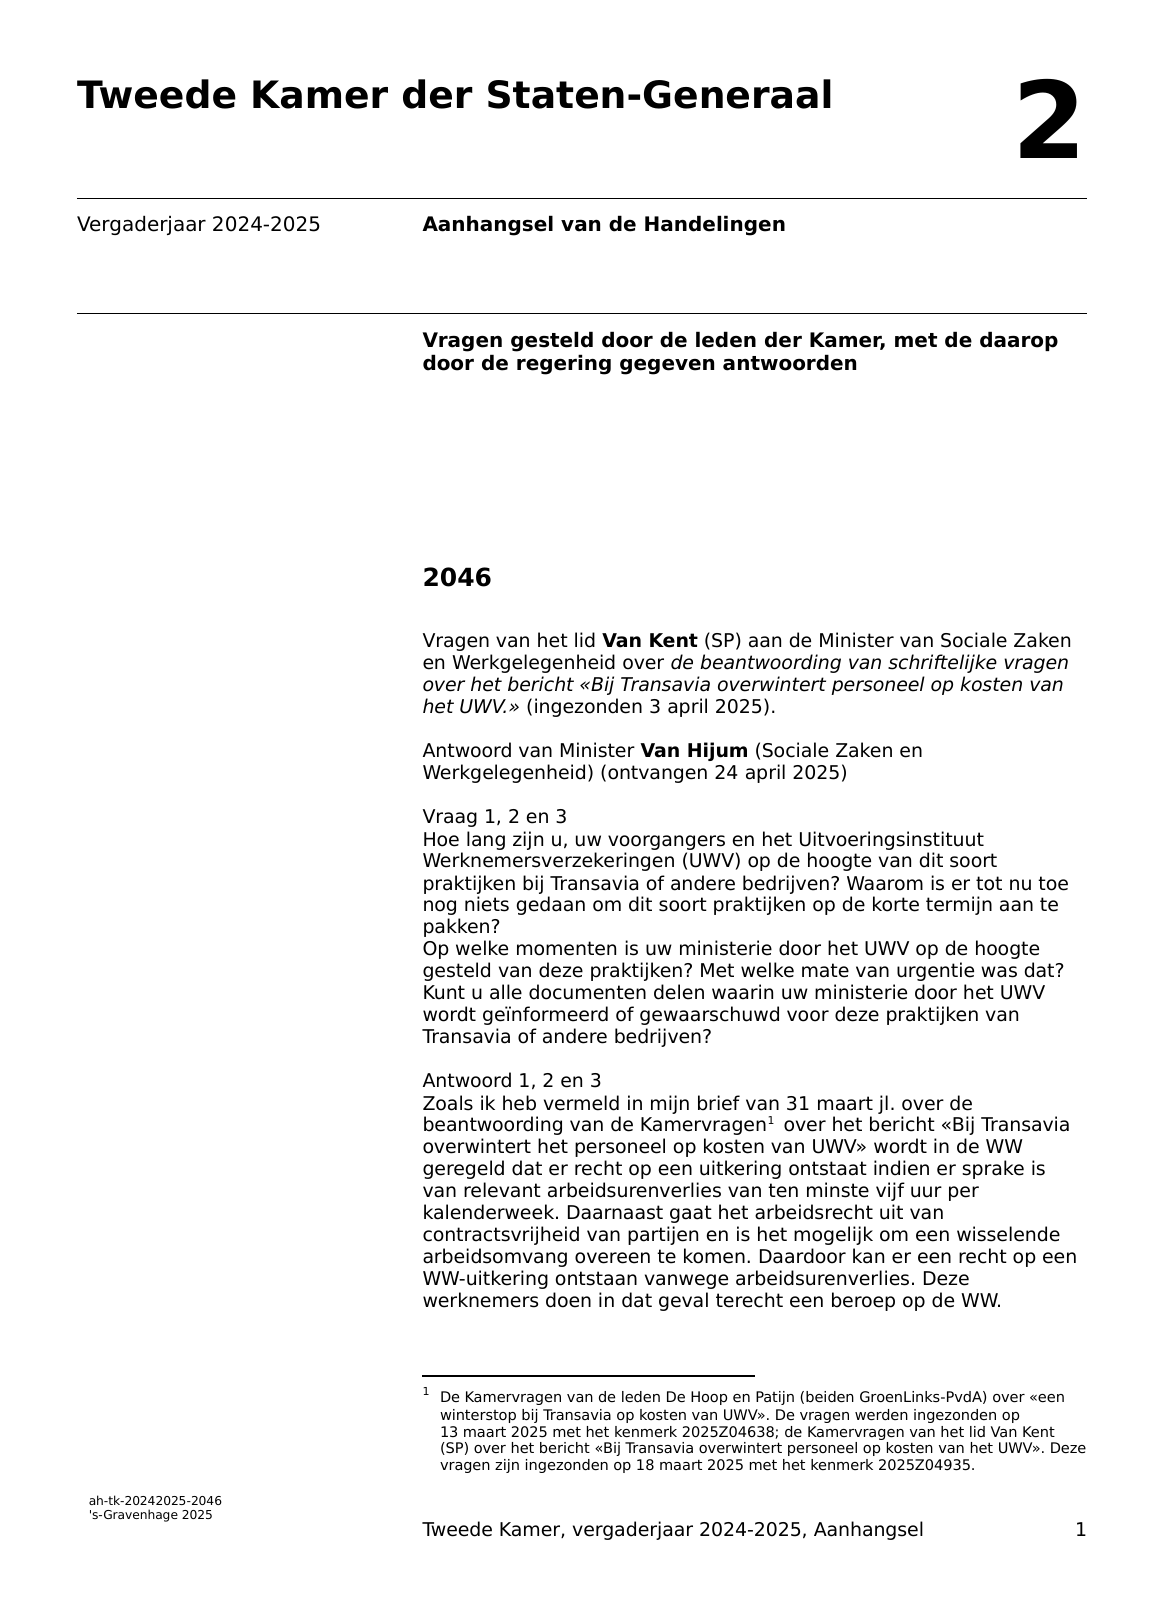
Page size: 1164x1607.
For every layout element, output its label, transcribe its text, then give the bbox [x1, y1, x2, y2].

text Vraag 1, 2 en 3 [422, 806, 1087, 828]
text Kunt u alle documenten delen waarin uw ministerie door het UWV wordt geïnformeerd of gewaarschuwd voor deze praktijken van Transavia of andere bedrijven? [422, 982, 1087, 1048]
text Antwoord van Minister Van Hijum (Sociale Zaken en Werkgelegenheid) (ontvangen 24 april 2025) [422, 740, 1087, 784]
text Antwoord 1, 2 en 3 [422, 1070, 1087, 1092]
text 2046 [422, 563, 1087, 592]
text ah-tk-20242025-2046 [88, 1494, 323, 1508]
text Op welke momenten is uw ministerie door het UWV op de hoogte gesteld van deze praktijken? Met welke mate van urgentie was dat? [422, 938, 1087, 982]
table_cell Aanhangsel van de Handelingen [422, 199, 1087, 313]
table_cell [77, 314, 422, 375]
text Vragen van het lid Van Kent (SP) aan de Minister van Sociale Zaken en Werkgelegenheid over de beantwoording van schriftelijke vragen over het bericht «Bij Transavia overwintert personeel op kosten van het UWV.» (ingezonden 3 april 2025). [422, 630, 1087, 718]
table_cell Vragen gesteld door de leden der Kamer, met de daarop door de regering gegeven antwoorden [422, 314, 1087, 375]
table_cell Vergaderjaar 2024-2025 [77, 199, 422, 313]
text Zoals ik heb vermeld in mijn brief van 31 maart jl. over de beantwoording van de Kamervragen over het bericht «Bij Transavia overwintert het personeel op kosten van UWV» wordt in de WW geregeld dat er recht op een uitkering ontstaat indien er sprake is van relevant arbeidsurenverlies van ten minste vijf uur per kalenderweek. Daarnaast gaat het arbeidsrecht uit van contractsvrijheid van partijen en is het mogelijk om een wisselende arbeidsomvang overeen te komen. Daardoor kan er een recht op een WW-uitkering ontstaan vanwege arbeidsurenverlies. Deze werknemers doen in dat geval terecht een beroep op de WW. [422, 1092, 1087, 1312]
text 's-Gravenhage 2025 [88, 1508, 323, 1522]
text De Kamervragen van de leden De Hoop en Patijn (beiden GroenLinks-PvdA) over «een winterstop bij Transavia op kosten van UWV». De vragen werden ingezonden op 13 maart 2025 met het kenmerk 2025Z04638; de Kamervragen van het lid Van Kent (SP) over het bericht «Bij Transavia overwintert personeel op kosten van het UWV». Deze vragen zijn ingezonden op 18 maart 2025 met het kenmerk 2025Z04935. [422, 1385, 1087, 1474]
text Hoe lang zijn u, uw voorgangers en het Uitvoeringsinstituut Werknemersverzekeringen (UWV) op de hoogte van dit soort praktijken bij Transavia of andere bedrijven? Waarom is er tot nu toe nog niets gedaan om dit soort praktijken op de korte termijn aan te pakken? [422, 828, 1087, 938]
table_header Tweede Kamer der Staten-Generaal [77, 59, 886, 198]
table_header 2 [886, 59, 1087, 198]
